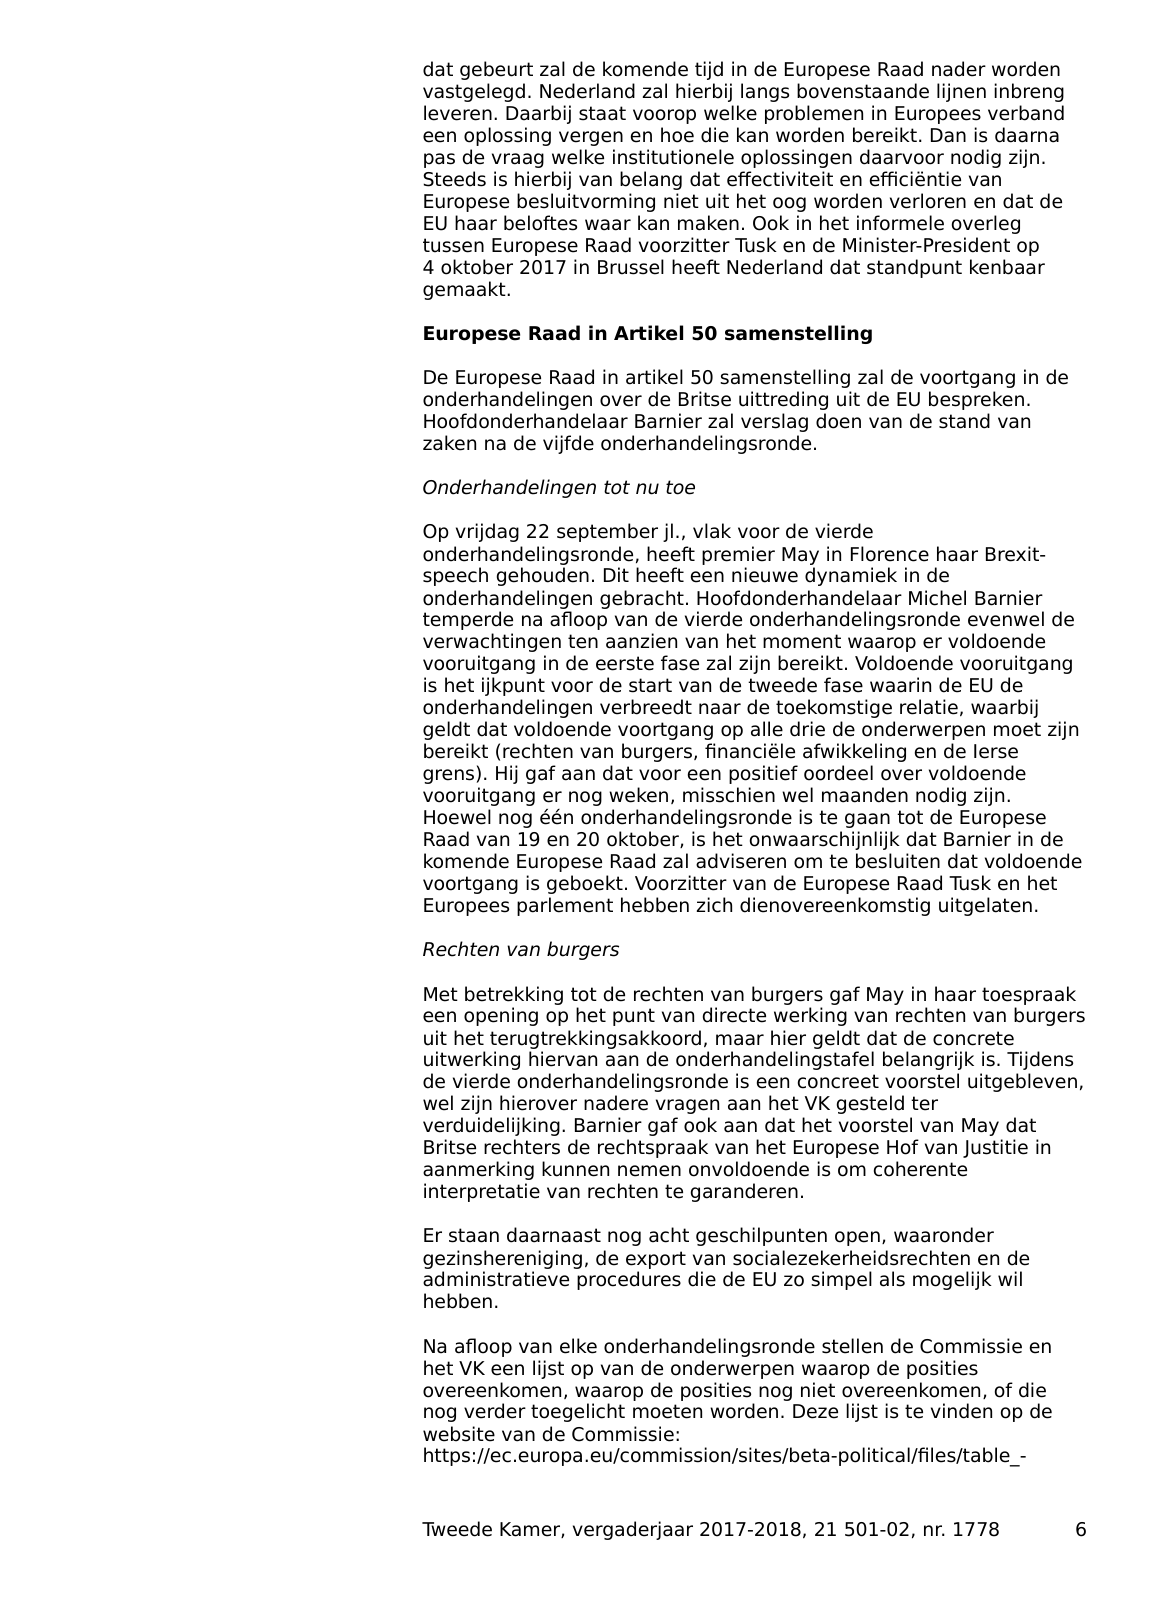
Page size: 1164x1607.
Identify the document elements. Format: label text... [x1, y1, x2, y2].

subtitle Rechten van burgers [422, 939, 1087, 961]
text Er staan daarnaast nog acht geschilpunten open, waaronder gezinshereniging, de export van socialezekerheidsrechten en de administratieve procedures die de EU zo simpel als mogelijk wil hebben. [422, 1225, 1087, 1313]
subtitle Europese Raad in Artikel 50 samenstelling [422, 323, 1087, 345]
text De Europese Raad in artikel 50 samenstelling zal de voortgang in de onderhandelingen over de Britse uittreding uit de EU bespreken. Hoofdonderhandelaar Barnier zal verslag doen van de stand van zaken na de vijfde onderhandelingsronde. [422, 367, 1087, 455]
text Na afloop van elke onderhandelingsronde stellen de Commissie en het VK een lijst op van de onderwerpen waarop de posities overeenkomen, waarop de posities nog niet overeenkomen, of die nog verder toegelicht moeten worden. Deze lijst is te vinden op de website van de Commissie: https://ec.europa.eu/commission/sites/beta-political/files/table_- [422, 1336, 1087, 1467]
text Op vrijdag 22 september jl., vlak voor de vierde onderhandelingsronde, heeft premier May in Florence haar Brexit-speech gehouden. Dit heeft een nieuwe dynamiek in de onderhandelingen gebracht. Hoofdonderhandelaar Michel Barnier temperde na afloop van de vierde onderhandelingsronde evenwel de verwachtingen ten aanzien van het moment waarop er voldoende vooruitgang in de eerste fase zal zijn bereikt. Voldoende vooruitgang is het ijkpunt voor de start van de tweede fase waarin de EU de onderhandelingen verbreedt naar de toekomstige relatie, waarbij geldt dat voldoende voortgang op alle drie de onderwerpen moet zijn bereikt (rechten van burgers, financiële afwikkeling en de Ierse grens). Hij gaf aan dat voor een positief oordeel over voldoende vooruitgang er nog weken, misschien wel maanden nodig zijn. Hoewel nog één onderhandelingsronde is te gaan tot de Europese Raad van 19 en 20 oktober, is het onwaarschijnlijk dat Barnier in de komende Europese Raad zal adviseren om te besluiten dat voldoende voortgang is geboekt. Voorzitter van de Europese Raad Tusk en het Europees parlement hebben zich dienovereenkomstig uitgelaten. [422, 521, 1087, 917]
text Met betrekking tot de rechten van burgers gaf May in haar toespraak een opening op het punt van directe werking van rechten van burgers uit het terugtrekkingsakkoord, maar hier geldt dat de concrete uitwerking hiervan aan de onderhandelingstafel belangrijk is. Tijdens de vierde onderhandelingsronde is een concreet voorstel uitgebleven, wel zijn hierover nadere vragen aan het VK gesteld ter verduidelijking. Barnier gaf ook aan dat het voorstel van May dat Britse rechters de rechtspraak van het Europese Hof van Justitie in aanmerking kunnen nemen onvoldoende is om coherente interpretatie van rechten te garanderen. [422, 983, 1087, 1203]
subtitle Onderhandelingen tot nu toe [422, 477, 1087, 499]
text dat gebeurt zal de komende tijd in de Europese Raad nader worden vastgelegd. Nederland zal hierbij langs bovenstaande lijnen inbreng leveren. Daarbij staat voorop welke problemen in Europees verband een oplossing vergen en hoe die kan worden bereikt. Dan is daarna pas de vraag welke institutionele oplossingen daarvoor nodig zijn. Steeds is hierbij van belang dat effectiviteit en efficiëntie van Europese besluitvorming niet uit het oog worden verloren en dat de EU haar beloftes waar kan maken. Ook in het informele overleg tussen Europese Raad voorzitter Tusk en de Minister-President op 4 oktober 2017 in Brussel heeft Nederland dat standpunt kenbaar gemaakt. [422, 59, 1087, 301]
